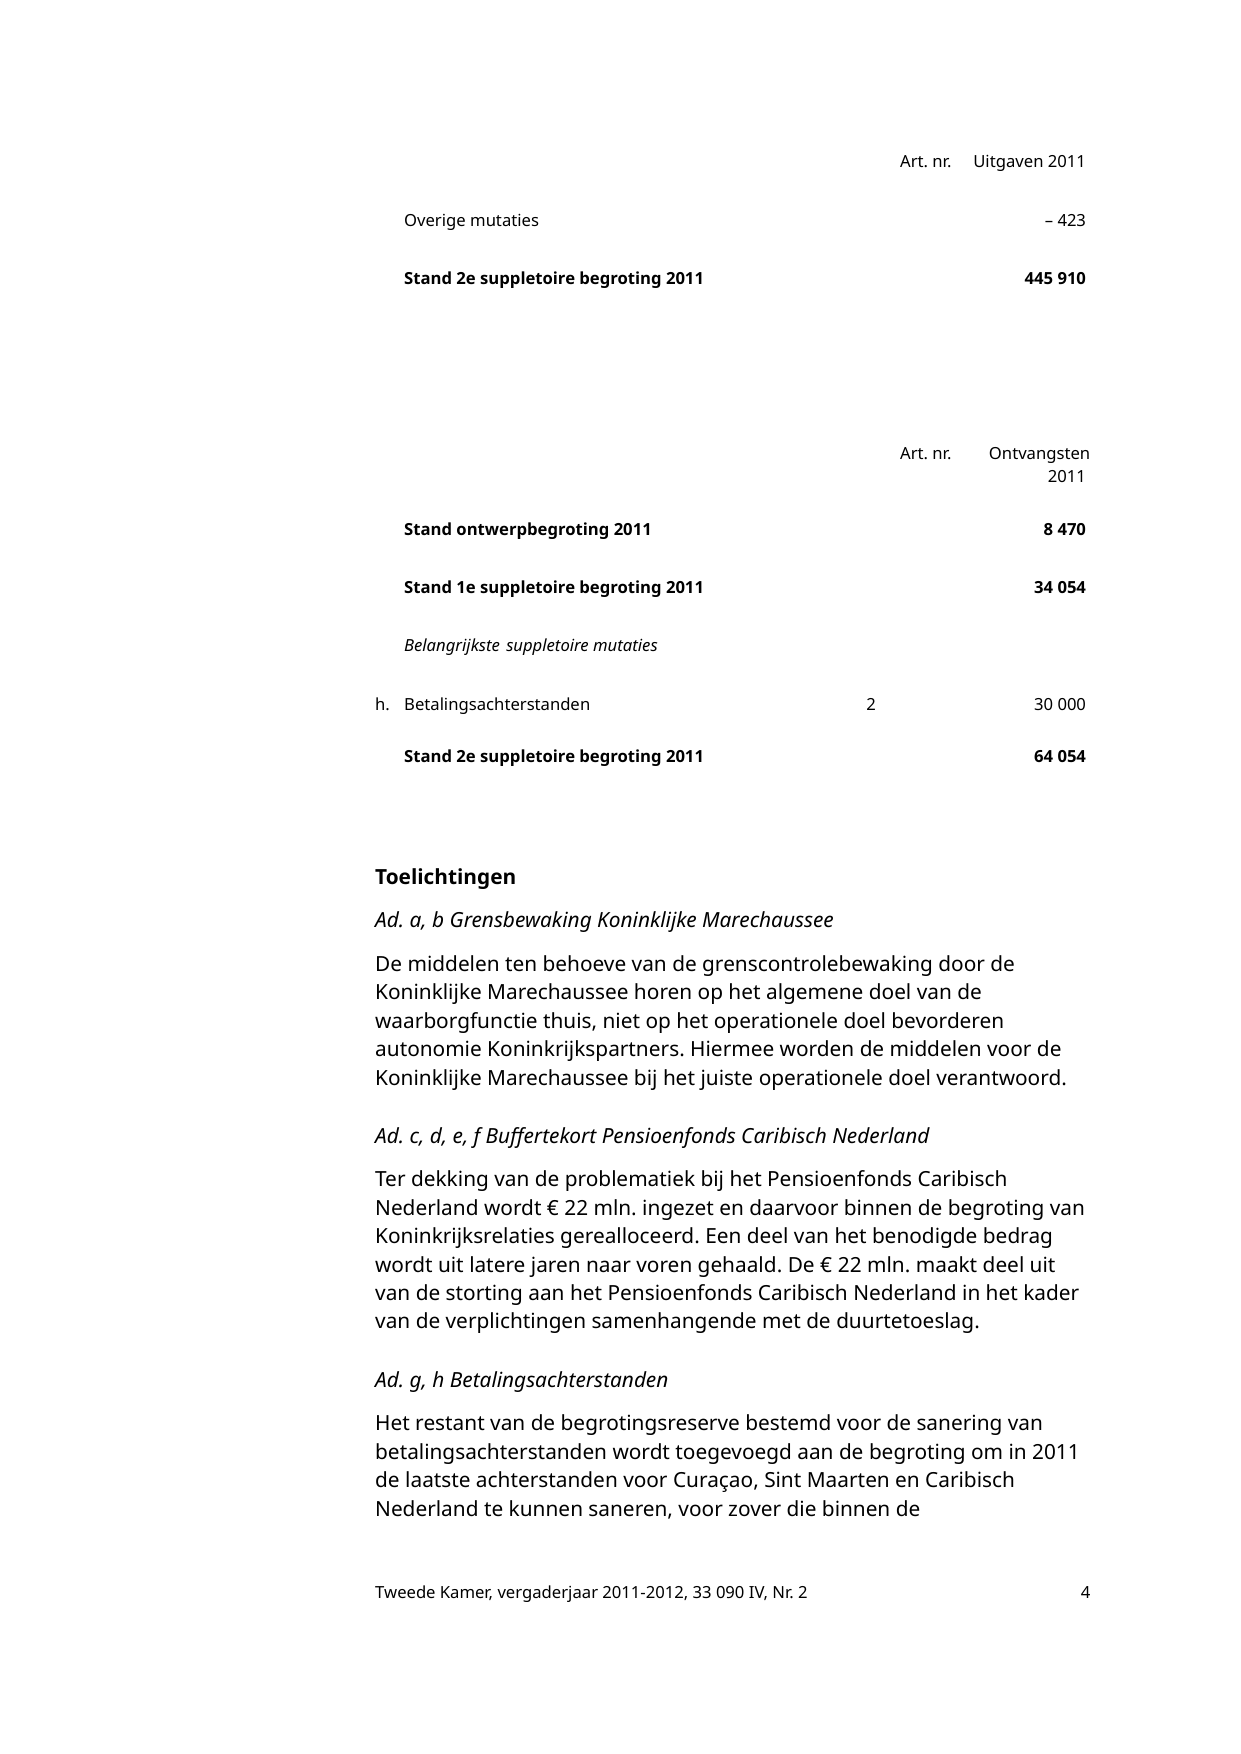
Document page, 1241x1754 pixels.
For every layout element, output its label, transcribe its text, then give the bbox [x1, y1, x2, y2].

table_cell Overige mutaties [404, 209, 866, 267]
table_cell [866, 209, 960, 267]
table_cell 30 000 [960, 693, 1090, 745]
table_cell – 423 [960, 209, 1090, 267]
text Ter dekking van de problematiek bij het Pensioenfonds Caribisch Nederland wordt € 22 mln. ingezet en daarvoor binnen de begroting van Koninkrijksrelaties gerealloceerd. Een deel van het benodigde bedrag wordt uit latere jaren naar voren gehaald. De € 22 mln. maakt deel uit van de storting aan het Pensioenfonds Caribisch Nederland in het kader van de verplichtingen samenhangende met de duurtetoeslag. [375, 1164, 1090, 1335]
table_cell Stand 1e suppletoire begroting 2011 [404, 576, 866, 634]
table_cell [375, 634, 404, 692]
table_header [404, 442, 866, 517]
table_cell [375, 745, 404, 803]
table_header Uitgaven 2011 [960, 150, 1090, 208]
table_cell Betalingsachterstanden [404, 693, 866, 745]
text Ad. a, b Grensbewaking Koninklijke Marechaussee [375, 905, 1090, 934]
table_cell [866, 517, 960, 576]
table_cell 34 054 [960, 576, 1090, 634]
table_cell 445 910 [960, 267, 1090, 325]
table_cell Stand 2e suppletoire begroting 2011 [404, 745, 866, 803]
table_header Art. nr. [866, 150, 960, 208]
table_cell Stand 2e suppletoire begroting 2011 [404, 267, 866, 325]
text Ad. g, h Betalingsachterstanden [375, 1365, 1090, 1393]
table_cell [866, 745, 960, 803]
table_cell [866, 634, 960, 692]
table_cell [866, 576, 960, 634]
table_cell 8 470 [960, 517, 1090, 576]
text Het restant van de begrotingsreserve bestemd voor de sanering van betalingsachterstanden wordt toegevoegd aan de begroting om in 2011 de laatste achterstanden voor Curaçao, Sint Maarten en Caribisch Nederland te kunnen saneren, voor zover die binnen de [375, 1408, 1090, 1522]
table_cell [375, 209, 404, 267]
table_cell [866, 267, 960, 325]
table_header [404, 150, 866, 208]
table_cell Belangrijkste suppletoire mutaties [404, 634, 866, 692]
text Toelichtingen [375, 862, 1090, 890]
table_cell 2 [866, 693, 960, 745]
table_header Ontvangsten 2011 [960, 442, 1090, 517]
table_cell [375, 576, 404, 634]
table_cell h. [375, 693, 404, 745]
table_cell [960, 634, 1090, 692]
text Ad. c, d, e, f Buffertekort Pensioenfonds Caribisch Nederland [375, 1121, 1090, 1149]
table_cell 64 054 [960, 745, 1090, 803]
table_header [375, 442, 404, 517]
text De middelen ten behoeve van de grenscontrolebewaking door de Koninklijke Marechaussee horen op het algemene doel van de waarborgfunctie thuis, niet op het operationele doel bevorderen autonomie Koninkrijkspartners. Hiermee worden de middelen voor de Koninklijke Marechaussee bij het juiste operationele doel verantwoord. [375, 949, 1090, 1091]
table_header Art. nr. [866, 442, 960, 517]
table_header [375, 150, 404, 208]
table_cell Stand ontwerpbegroting 2011 [404, 517, 866, 576]
table_cell [375, 517, 404, 576]
table_cell [375, 267, 404, 325]
